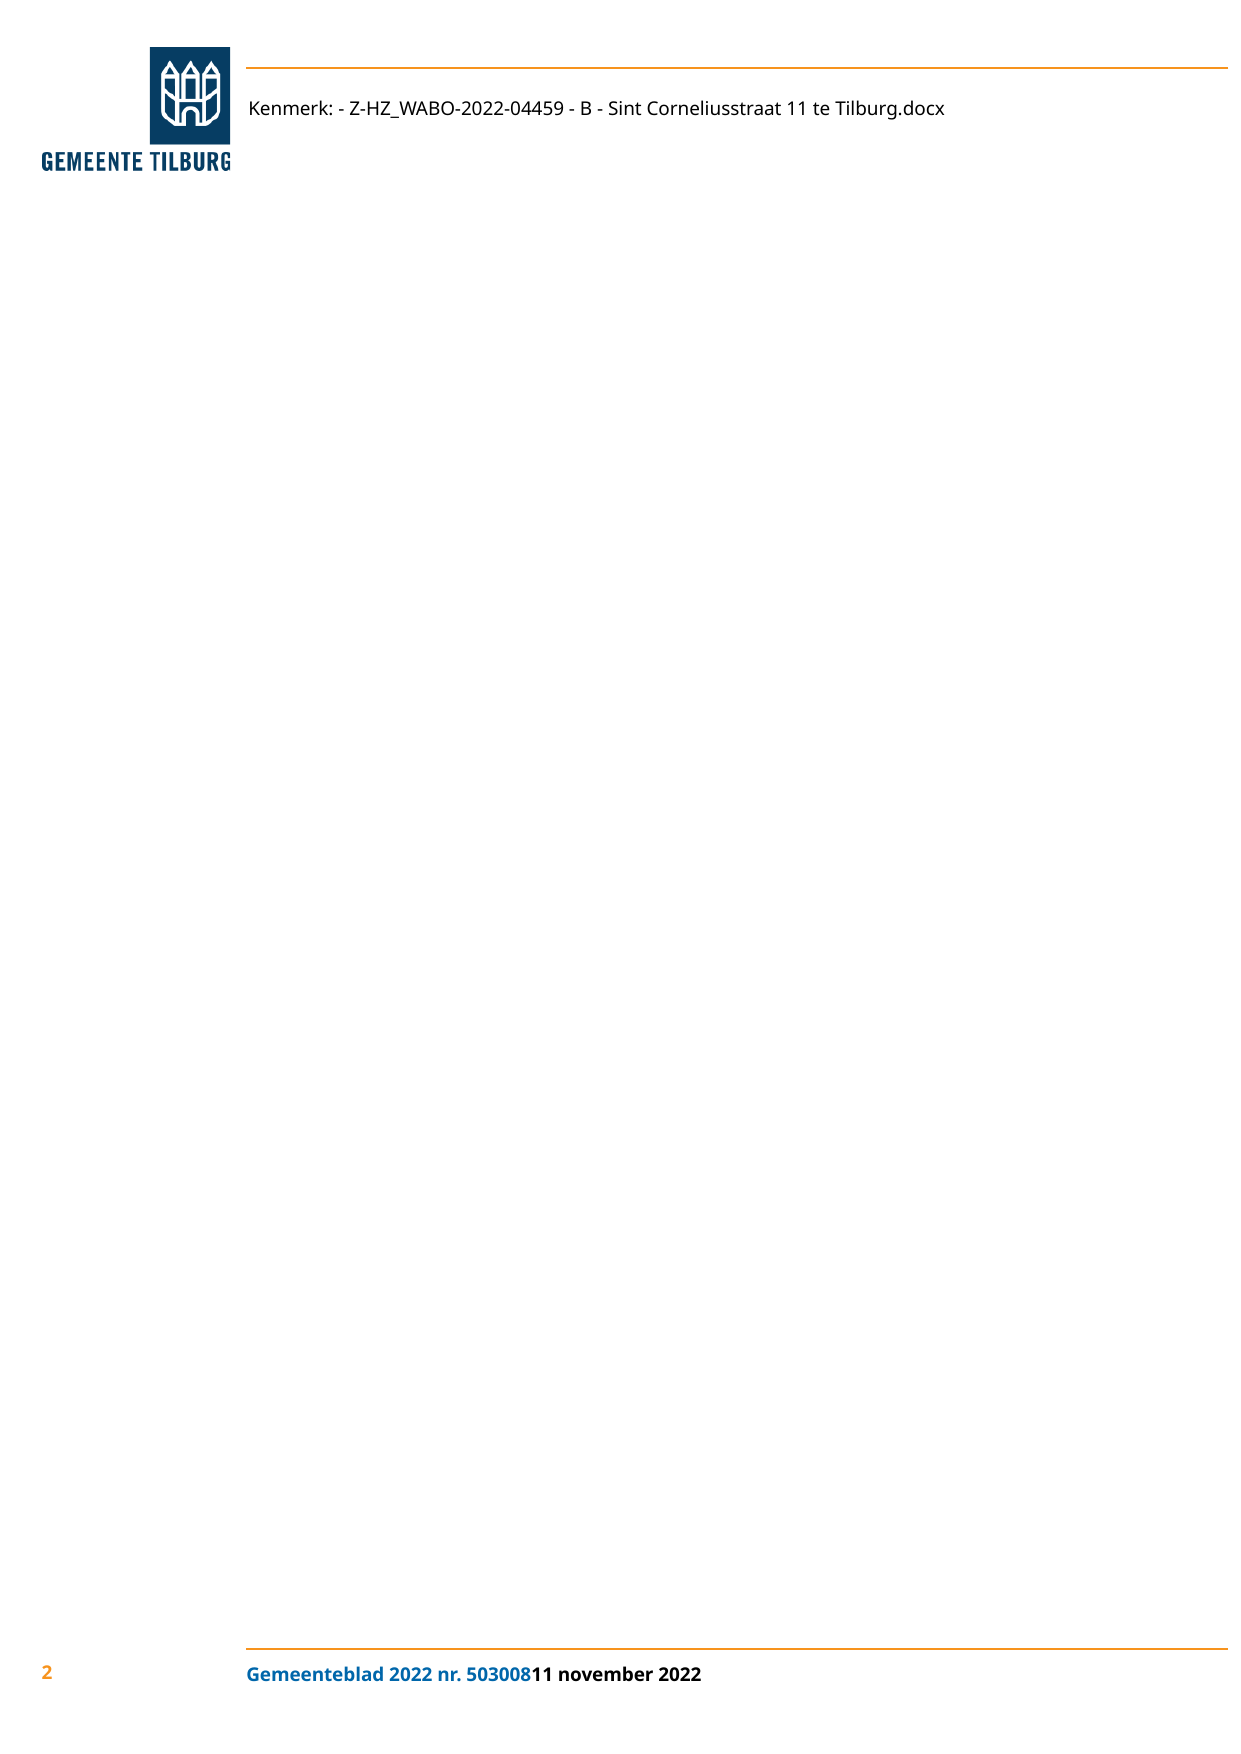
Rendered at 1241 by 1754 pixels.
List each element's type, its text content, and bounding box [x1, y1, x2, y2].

text Kenmerk: - Z-HZ_WABO-2022-04459 - B - Sint Corneliusstraat 11 te Tilburg.docx [248, 95, 1152, 121]
picture [41, 47, 231, 172]
